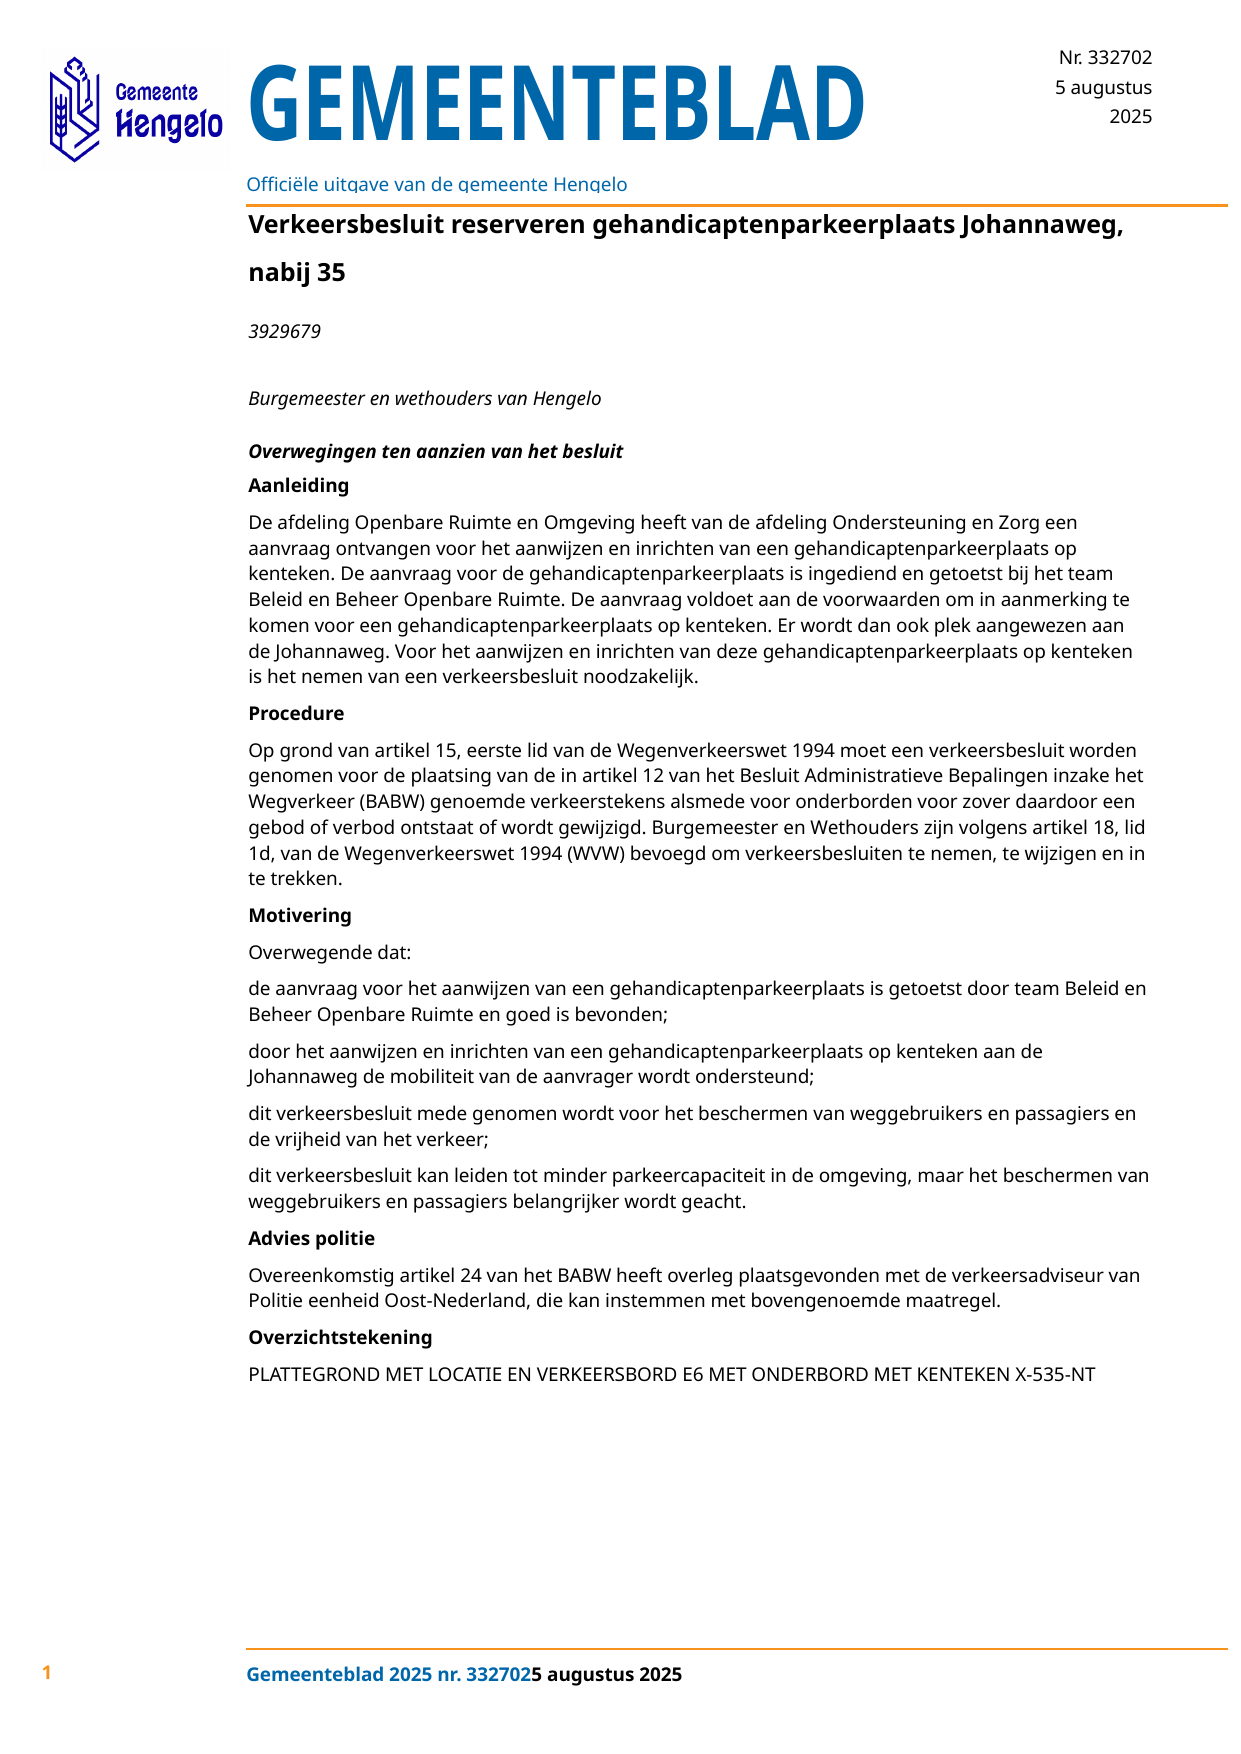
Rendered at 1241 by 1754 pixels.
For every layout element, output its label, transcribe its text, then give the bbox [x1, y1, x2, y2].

text Aanleiding [248, 472, 1152, 498]
text Burgemeester en wethouders van Hengelo [248, 386, 1152, 411]
text Op grond van artikel 15, eerste lid van de Wegenverkeerswet 1994 moet een verkeersbesluit worden genomen voor de plaatsing van de in artikel 12 van het Besluit Administratieve Bepalingen inzake het Wegverkeer (BABW) genoemde verkeerstekens alsmede voor onderborden voor zover daardoor een gebod of verbod ontstaat of wordt gewijzigd. Burgemeester en Wethouders zijn volgens artikel 18, lid 1d, van de Wegenverkeerswet 1994 (WVW) bevoegd om verkeersbesluiten te nemen, te wijzigen en in te trekken. [248, 737, 1152, 891]
picture [41, 47, 231, 172]
text Overzichtstekening [248, 1324, 1152, 1350]
text Advies politie [248, 1225, 1152, 1251]
text dit verkeersbesluit kan leiden tot minder parkeercapaciteit in de omgeving, maar het beschermen van weggebruikers en passagiers belangrijker wordt geacht. [248, 1163, 1152, 1214]
text De afdeling Openbare Ruimte en Omgeving heeft van de afdeling Ondersteuning en Zorg een aanvraag ontvangen voor het aanwijzen en inrichten van een gehandicaptenparkeerplaats op kenteken. De aanvraag voor de gehandicaptenparkeerplaats is ingediend en getoetst bij het team Beleid en Beheer Openbare Ruimte. De aanvraag voldoet aan de voorwaarden om in aanmerking te komen voor een gehandicaptenparkeerplaats op kenteken. Er wordt dan ook plek aangewezen aan de Johannaweg. Voor het aanwijzen en inrichten van deze gehandicaptenparkeerplaats op kenteken is het nemen van een verkeersbesluit noodzakelijk. [248, 509, 1152, 689]
text PLATTEGROND MET LOCATIE EN VERKEERSBORD E6 MET ONDERBORD MET KENTEKEN X-535-NT [248, 1361, 1152, 1387]
text Motivering [248, 902, 1152, 928]
text 3929679 [248, 318, 1152, 344]
text de aanvraag voor het aanwijzen van een gehandicaptenparkeerplaats is getoetst door team Beleid en Beheer Openbare Ruimte en goed is bevonden; [248, 976, 1152, 1027]
text Procedure [248, 700, 1152, 726]
text Overwegende dat: [248, 939, 1152, 964]
text door het aanwijzen en inrichten van een gehandicaptenparkeerplaats op kenteken aan de Johannaweg de mobiliteit van de aanvrager wordt ondersteund; [248, 1038, 1152, 1089]
text dit verkeersbesluit mede genomen wordt voor het beschermen van weggebruikers en passagiers en de vrijheid van het verkeer; [248, 1100, 1152, 1152]
text Verkeersbesluit reserveren gehandicaptenparkeerplaats Johannaweg, nabij 35 [248, 207, 1152, 288]
text Overeenkomstig artikel 24 van het BABW heeft overleg plaatsgevonden met de verkeersadviseur van Politie eenheid Oost-Nederland, die kan instemmen met bovengenoemde maatregel. [248, 1262, 1152, 1313]
text Overwegingen ten aanzien van het besluit [248, 438, 1152, 464]
